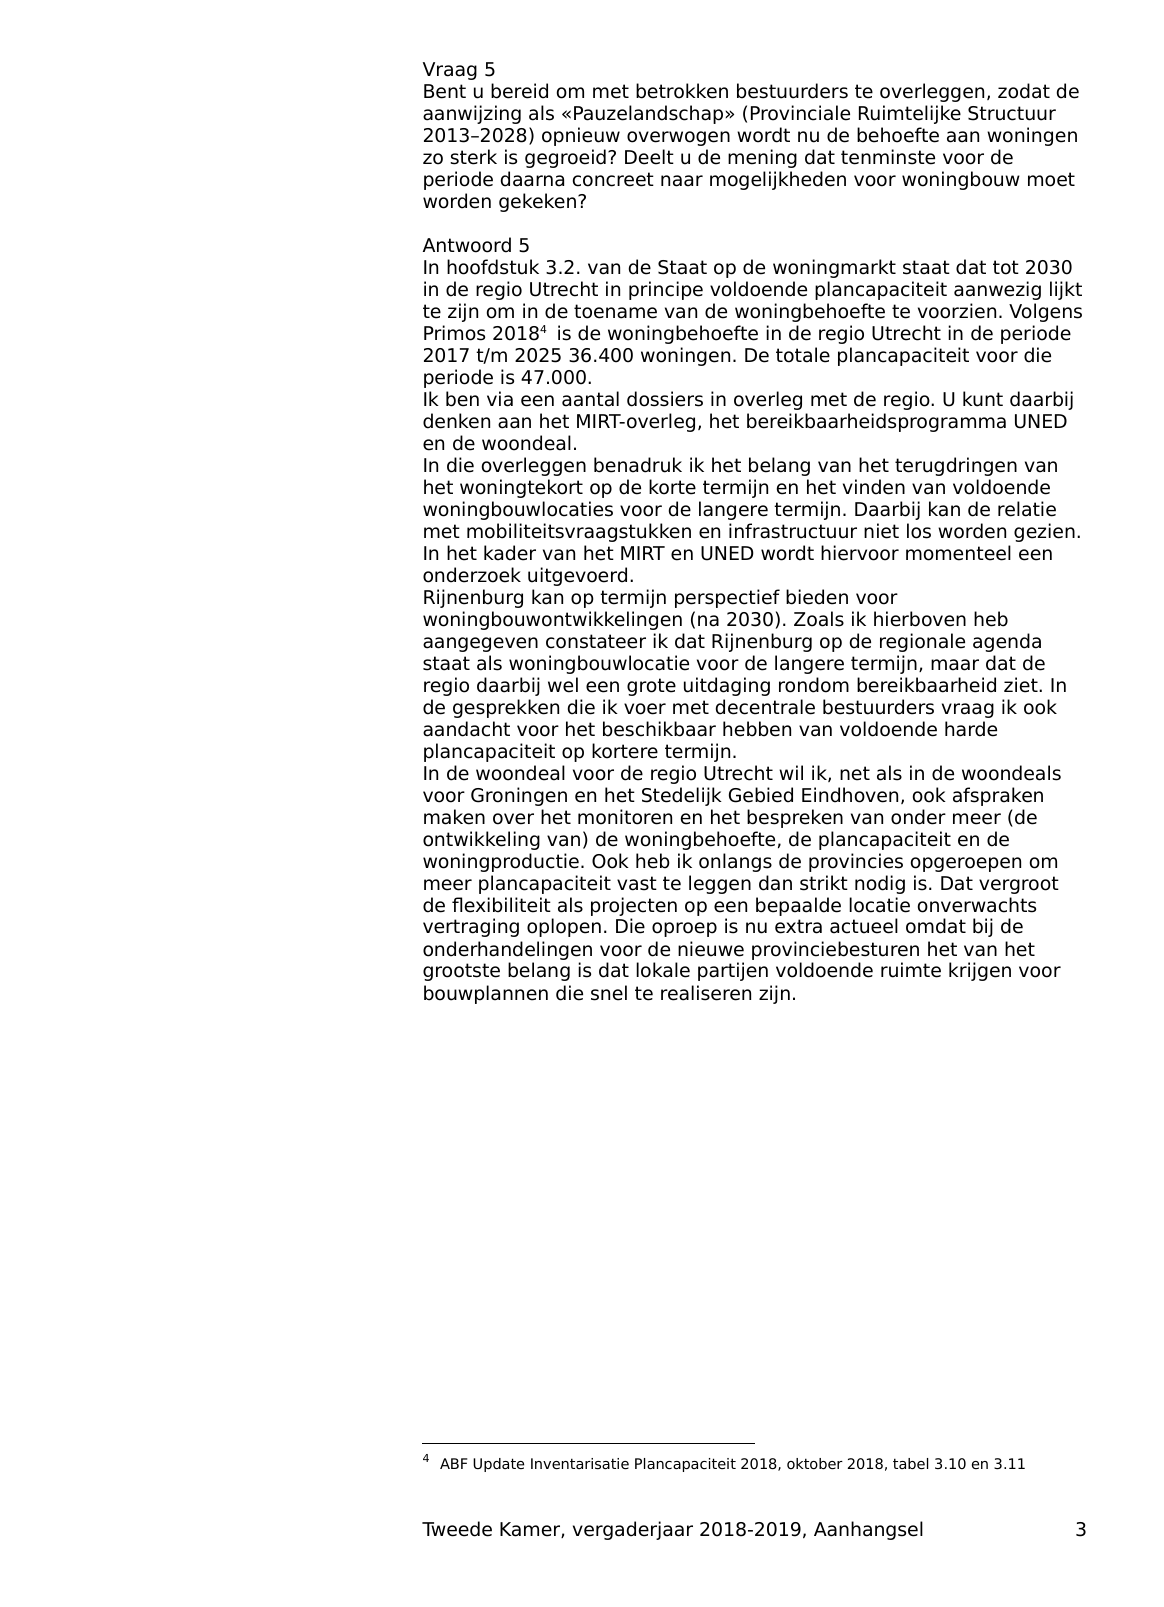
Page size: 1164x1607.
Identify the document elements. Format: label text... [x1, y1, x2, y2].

text Ik ben via een aantal dossiers in overleg met de regio. U kunt daarbij denken aan het MIRT-overleg, het bereikbaarheidsprogramma UNED en de woondeal. [422, 389, 1087, 455]
text Antwoord 5 [422, 235, 1087, 257]
text ABF Update Inventarisatie Plancapaciteit 2018, oktober 2018, tabel 3.10 en 3.11 [422, 1452, 1087, 1474]
text Bent u bereid om met betrokken bestuurders te overleggen, zodat de aanwijzing als «Pauzelandschap» (Provinciale Ruimtelijke Structuur 2013–2028) opnieuw overwogen wordt nu de behoefte aan woningen zo sterk is gegroeid? Deelt u de mening dat tenminste voor de periode daarna concreet naar mogelijkheden voor woningbouw moet worden gekeken? [422, 81, 1087, 213]
text In het kader van het MIRT en UNED wordt hiervoor momenteel een onderzoek uitgevoerd. [422, 543, 1087, 587]
text Vraag 5 [422, 59, 1087, 81]
text Rijnenburg kan op termijn perspectief bieden voor woningbouwontwikkelingen (na 2030). Zoals ik hierboven heb aangegeven constateer ik dat Rijnenburg op de regionale agenda staat als woningbouwlocatie voor de langere termijn, maar dat de regio daarbij wel een grote uitdaging rondom bereikbaarheid ziet. In de gesprekken die ik voer met decentrale bestuurders vraag ik ook aandacht voor het beschikbaar hebben van voldoende harde plancapaciteit op kortere termijn. [422, 587, 1087, 763]
text In de woondeal voor de regio Utrecht wil ik, net als in de woondeals voor Groningen en het Stedelijk Gebied Eindhoven, ook afspraken maken over het monitoren en het bespreken van onder meer (de ontwikkeling van) de woningbehoefte, de plancapaciteit en de woningproductie. Ook heb ik onlangs de provincies opgeroepen om meer plancapaciteit vast te leggen dan strikt nodig is. Dat vergroot de flexibiliteit als projecten op een bepaalde locatie onverwachts vertraging oplopen. Die oproep is nu extra actueel omdat bij de onderhandelingen voor de nieuwe provinciebesturen het van het grootste belang is dat lokale partijen voldoende ruimte krijgen voor bouwplannen die snel te realiseren zijn. [422, 763, 1087, 1004]
text In die overleggen benadruk ik het belang van het terugdringen van het woningtekort op de korte termijn en het vinden van voldoende woningbouwlocaties voor de langere termijn. Daarbij kan de relatie met mobiliteitsvraagstukken en infrastructuur niet los worden gezien. [422, 455, 1087, 543]
text In hoofdstuk 3.2. van de Staat op de woningmarkt staat dat tot 2030 in de regio Utrecht in principe voldoende plancapaciteit aanwezig lijkt te zijn om in de toename van de woningbehoefte te voorzien. Volgens Primos 2018 is de woningbehoefte in de regio Utrecht in de periode 2017 t/m 2025 36.400 woningen. De totale plancapaciteit voor die periode is 47.000. [422, 257, 1087, 389]
